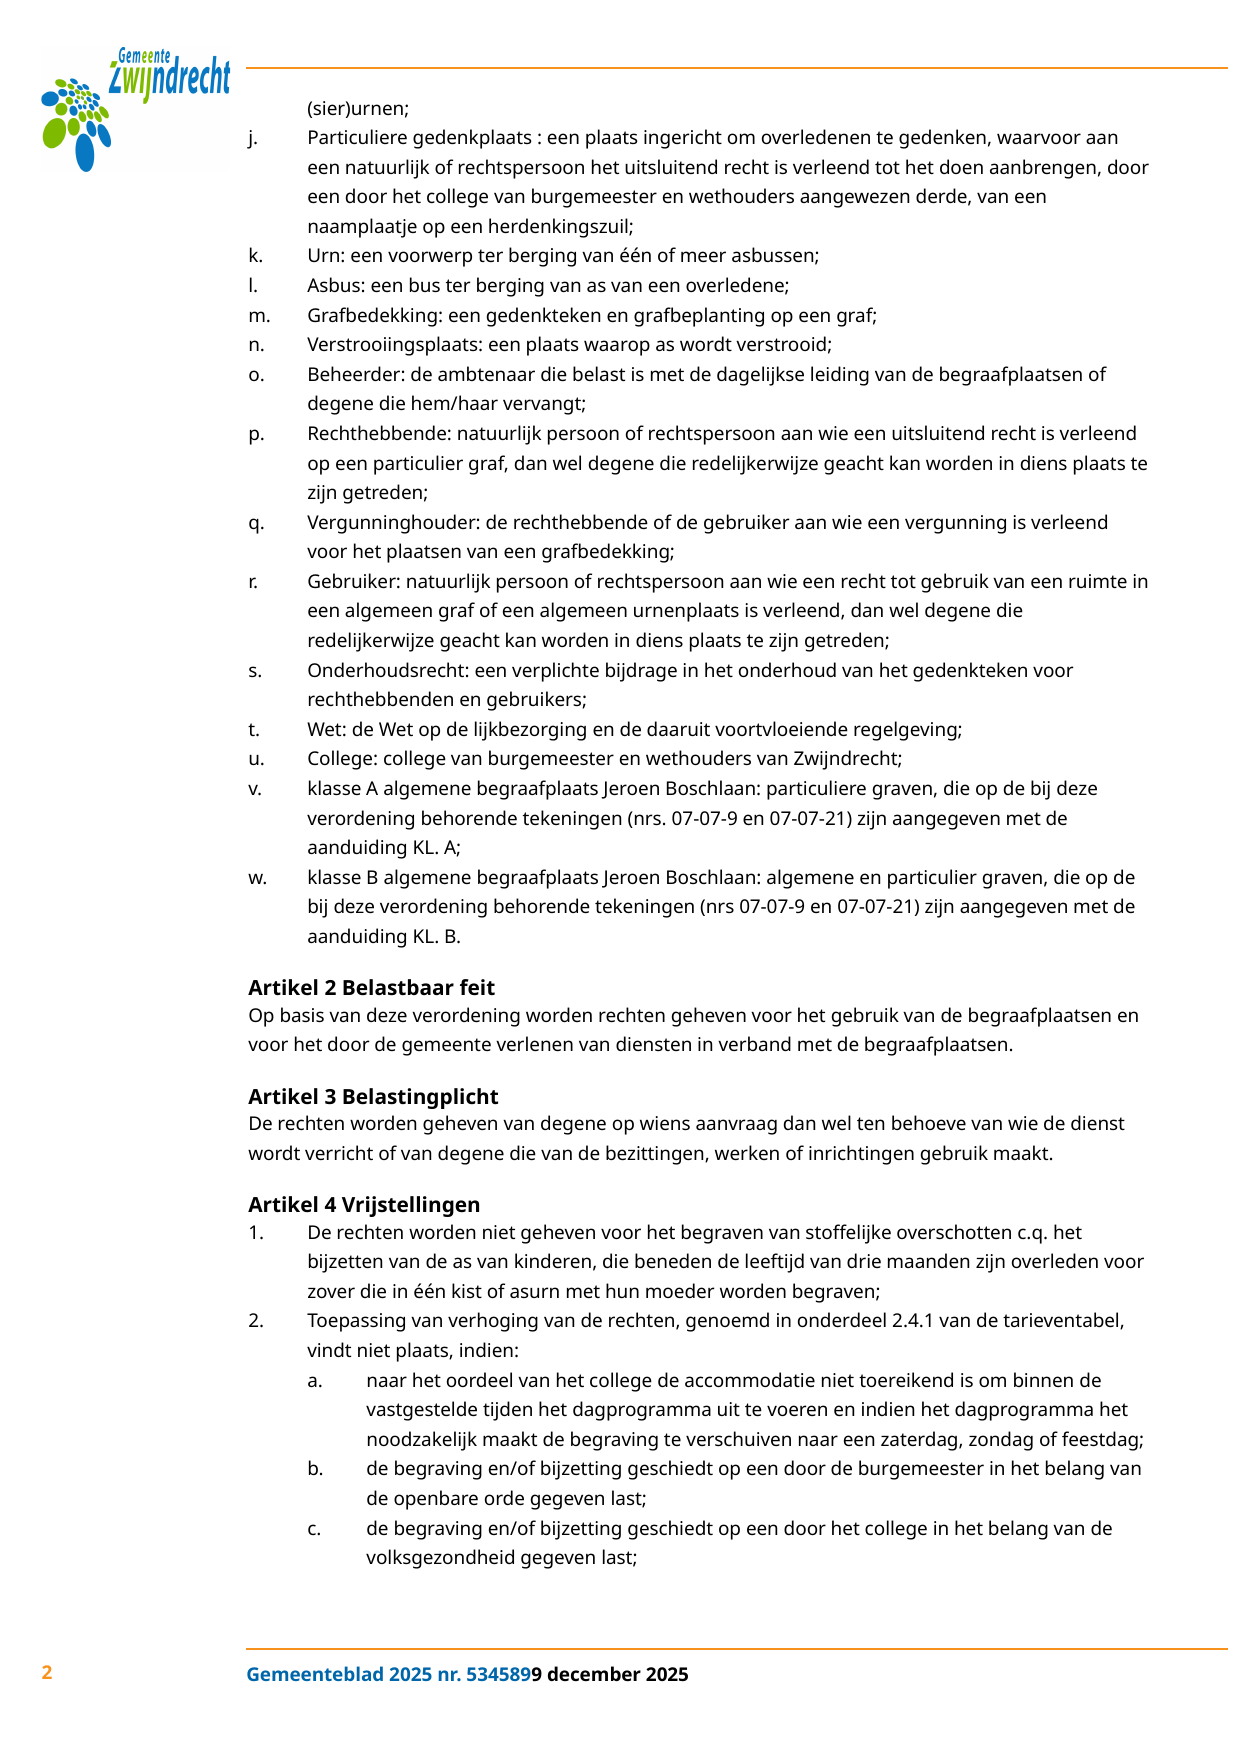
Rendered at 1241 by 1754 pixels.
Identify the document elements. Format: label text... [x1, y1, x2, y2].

list de begraving en/of bijzetting geschiedt op een door de burgemeester in het belang van de openbare orde gegeven last; [307, 1456, 1152, 1511]
list De rechten worden niet geheven voor het begraven van stoffelijke overschotten c.q. het bijzetten van de as van kinderen, die beneden de leeftijd van drie maanden zijn overleden voor zover die in één kist of asurn met hun moeder worden begraven; [248, 1219, 1152, 1304]
list Grafbedekking: een gedenkteken en grafbeplanting op een graf; [248, 302, 1152, 328]
list klasse A algemene begraafplaats Jeroen Boschlaan: particuliere graven, die op de bij deze verordening behorende tekeningen (nrs. 07-07-9 en 07-07-21) zijn aangegeven met de aanduiding KL. A; [248, 775, 1152, 860]
list Asbus: een bus ter berging van as van een overledene; [248, 272, 1152, 298]
list Wet: de Wet op de lijkbezorging en de daaruit voortvloeiende regelgeving; [248, 716, 1152, 742]
text Artikel 3 Belastingplicht [248, 1082, 1152, 1110]
list Particuliere gedenkplaats : een plaats ingericht om overledenen te gedenken, waarvoor aan een natuurlijk of rechtspersoon het uitsluitend recht is verleend tot het doen aanbrengen, door een door het college van burgemeester en wethouders aangewezen derde, van een naamplaatje op een herdenkingszuil; [248, 124, 1152, 239]
list Onderhoudsrecht: een verplichte bijdrage in het onderhoud van het gedenkteken voor rechthebbenden en gebruikers; [248, 657, 1152, 712]
text Artikel 2 Belastbaar feit [248, 973, 1152, 1002]
list de begraving en/of bijzetting geschiedt op een door het college in het belang van de volksgezondheid gegeven last; [307, 1515, 1152, 1570]
list Vergunninghouder: de rechthebbende of de gebruiker aan wie een vergunning is verleend voor het plaatsen van een grafbedekking; [248, 509, 1152, 564]
list Verstrooiingsplaats: een plaats waarop as wordt verstrooid; [248, 331, 1152, 357]
picture [41, 47, 231, 172]
list Toepassing van verhoging van de rechten, genoemd in onderdeel 2.4.1 van de tarieventabel, vindt niet plaats, indien: [248, 1308, 1152, 1363]
list naar het oordeel van het college de accommodatie niet toereikend is om binnen de vastgestelde tijden het dagprogramma uit te voeren en indien het dagprogramma het noodzakelijk maakt de begraving te verschuiven naar een zaterdag, zondag of feestdag; [307, 1367, 1152, 1452]
list klasse B algemene begraafplaats Jeroen Boschlaan: algemene en particulier graven, die op de bij deze verordening behorende tekeningen (nrs 07-07-9 en 07-07-21) zijn aangegeven met de aanduiding KL. B. [248, 864, 1152, 949]
text Artikel 4 Vrijstellingen [248, 1190, 1152, 1219]
list Rechthebbende: natuurlijk persoon of rechtspersoon aan wie een uitsluitend recht is verleend op een particulier graf, dan wel degene die redelijkerwijze geacht kan worden in diens plaats te zijn getreden; [248, 420, 1152, 505]
list Beheerder: de ambtenaar die belast is met de dagelijkse leiding van de begraafplaatsen of degene die hem/haar vervangt; [248, 361, 1152, 416]
list Urn: een voorwerp ter berging van één of meer asbussen; [248, 243, 1152, 268]
text De rechten worden geheven van degene op wiens aanvraag dan wel ten behoeve van wie de dienst wordt verricht of van degene die van de bezittingen, werken of inrichtingen gebruik maakt. [248, 1110, 1152, 1166]
list (sier)urnen; [248, 95, 1152, 121]
list Gebruiker: natuurlijk persoon of rechtspersoon aan wie een recht tot gebruik van een ruimte in een algemeen graf of een algemeen urnenplaats is verleend, dan wel degene die redelijkerwijze geacht kan worden in diens plaats te zijn getreden; [248, 568, 1152, 653]
list College: college van burgemeester en wethouders van Zwijndrecht; [248, 746, 1152, 771]
text Op basis van deze verordening worden rechten geheven voor het gebruik van de begraafplaatsen en voor het door de gemeente verlenen van diensten in verband met de begraafplaatsen. [248, 1002, 1152, 1057]
